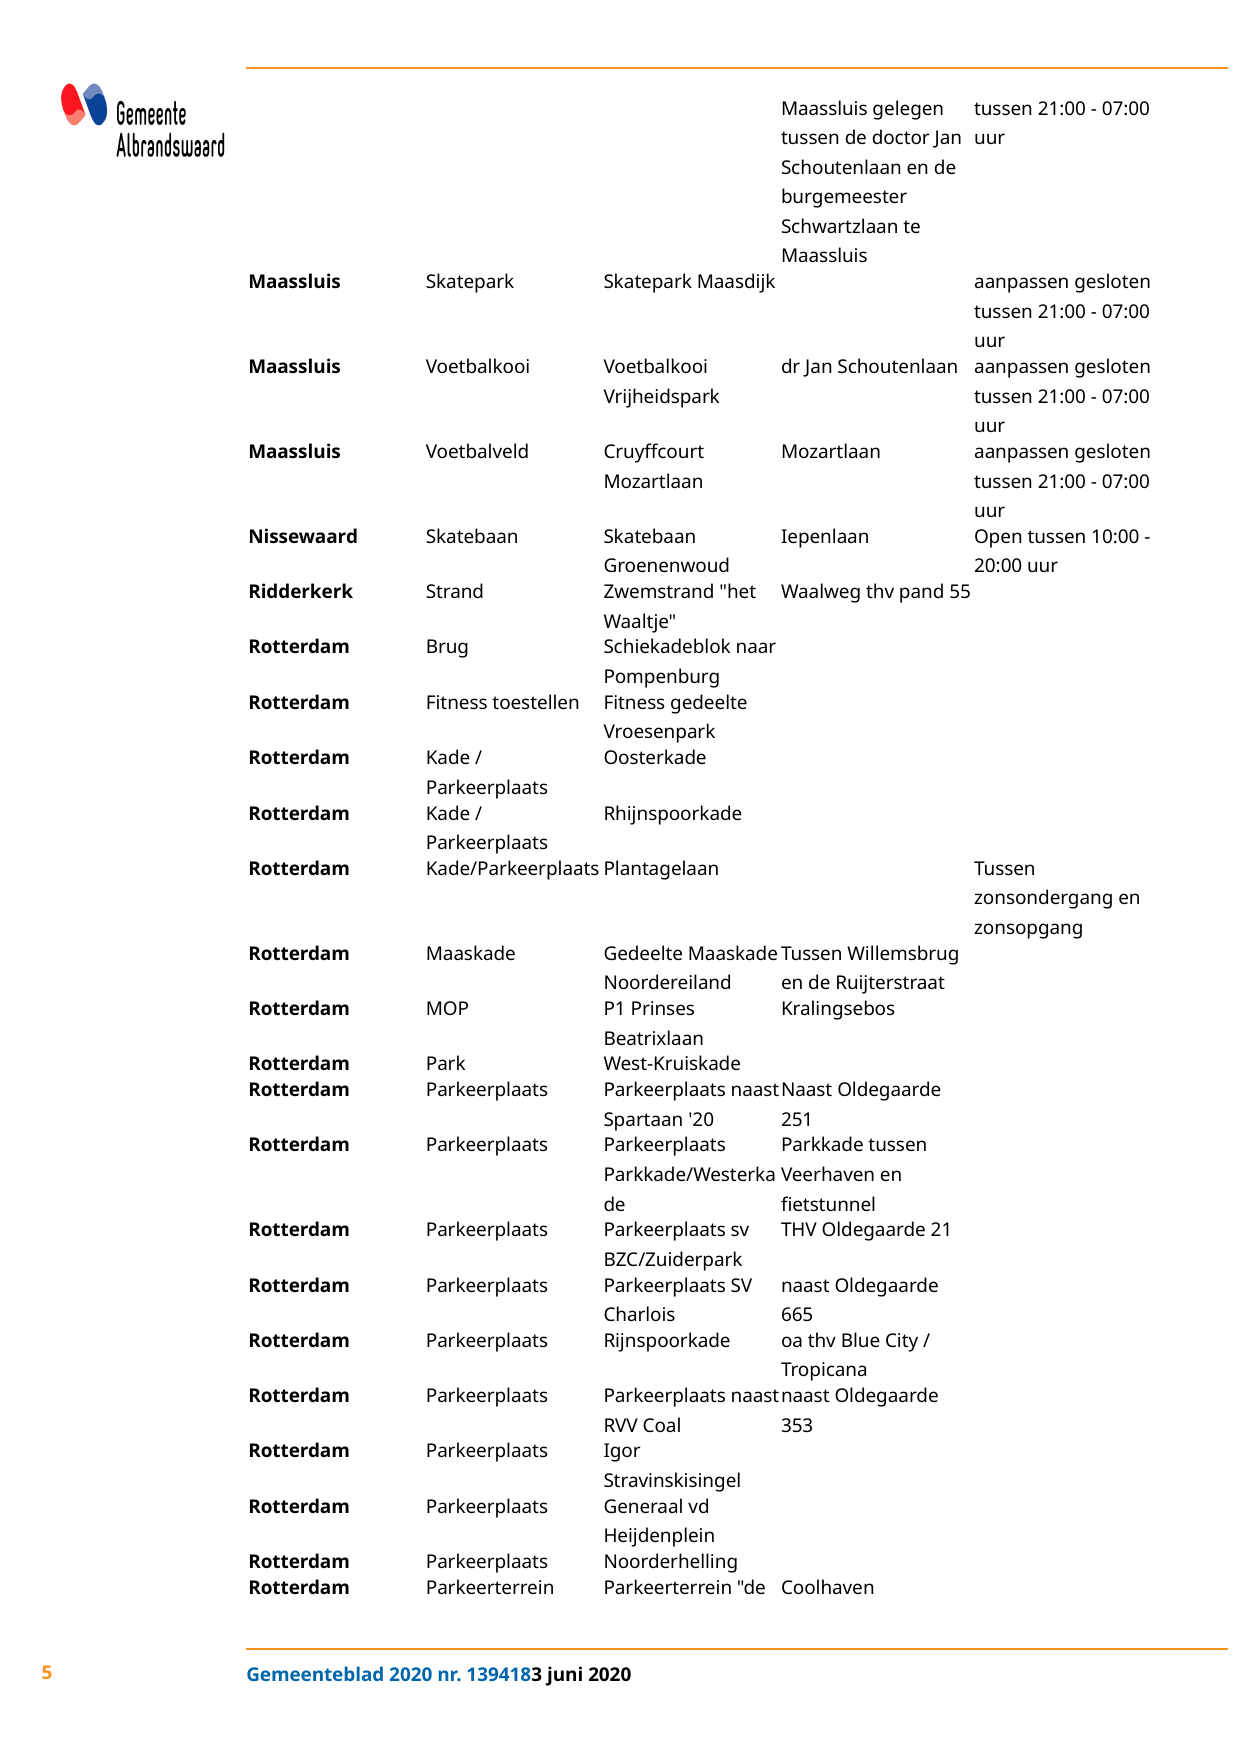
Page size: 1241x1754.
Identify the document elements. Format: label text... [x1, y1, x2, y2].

table_cell [974, 940, 1152, 995]
table_cell Rotterdam [248, 855, 426, 940]
table_cell Parkeerplaats [426, 1383, 603, 1438]
table_cell Rotterdam [248, 1327, 426, 1382]
table_cell aanpassen gesloten tussen 21:00 - 07:00 uur [974, 353, 1152, 438]
table_cell [974, 800, 1152, 855]
table_cell Rotterdam [248, 1493, 426, 1548]
table_cell [974, 579, 1152, 634]
table_cell [781, 689, 974, 744]
table_cell Rotterdam [248, 634, 426, 689]
table_cell [603, 95, 781, 268]
table_cell Rotterdam [248, 1438, 426, 1493]
table_cell [974, 1327, 1152, 1382]
table_cell Rotterdam [248, 744, 426, 800]
table_cell Waalweg thv pand 55 [781, 579, 974, 634]
table_cell Maaskade [426, 940, 603, 995]
table_cell [781, 1493, 974, 1548]
table_cell Naast Oldegaarde 251 [781, 1076, 974, 1132]
table_cell THV Oldegaarde 21 [781, 1216, 974, 1272]
table_cell Kade / Parkeerplaats [426, 800, 603, 855]
table_cell Skatepark [426, 269, 603, 353]
table_cell Parkeerplaats [426, 1327, 603, 1382]
table_cell Fitness gedeelte Vroesenpark [603, 689, 781, 744]
table_cell Rotterdam [248, 1383, 426, 1438]
table_cell Kralingsebos [781, 995, 974, 1051]
table_cell [974, 1383, 1152, 1438]
table_cell Parkeerplaats [426, 1272, 603, 1327]
table_cell [248, 95, 426, 268]
table_cell Maassluis gelegen tussen de doctor Jan Schoutenlaan en de burgemeester Schwartzlaan te Maassluis [781, 95, 974, 268]
table_cell Voetbalkooi [426, 353, 603, 438]
table_cell Tussen Willemsbrug en de Ruijterstraat [781, 940, 974, 995]
table_cell West-Kruiskade [603, 1051, 781, 1076]
table_cell Maassluis [248, 438, 426, 523]
table_cell Tussen zonsondergang en zonsopgang [974, 855, 1152, 940]
table_cell [974, 1076, 1152, 1132]
table_cell Noorderhelling [603, 1548, 781, 1574]
table_cell [974, 1132, 1152, 1216]
table_cell Parkeerplaats [426, 1076, 603, 1132]
table_cell Parkeerplaats Parkkade/Westerkade [603, 1132, 781, 1216]
table_cell Rotterdam [248, 995, 426, 1051]
table_cell Open tussen 10:00 - 20:00 uur [974, 523, 1152, 578]
table_cell dr Jan Schoutenlaan [781, 353, 974, 438]
table_cell Parkkade tussen Veerhaven en fietstunnel [781, 1132, 974, 1216]
table_cell [781, 269, 974, 353]
table_cell [781, 744, 974, 800]
table_cell Plantagelaan [603, 855, 781, 940]
table_cell P1 Prinses Beatrixlaan [603, 995, 781, 1051]
table_cell Kade / Parkeerplaats [426, 744, 603, 800]
table_cell Oosterkade [603, 744, 781, 800]
table_cell Rotterdam [248, 1272, 426, 1327]
table_cell Rotterdam [248, 800, 426, 855]
table_cell Generaal vd Heijdenplein [603, 1493, 781, 1548]
table_cell naast Oldegaarde 665 [781, 1272, 974, 1327]
table_cell Rotterdam [248, 1051, 426, 1076]
table_cell [974, 744, 1152, 800]
table_cell [781, 1548, 974, 1574]
table_cell [781, 1051, 974, 1076]
table_cell Voetbalveld [426, 438, 603, 523]
table_cell [781, 855, 974, 940]
table_cell [426, 95, 603, 268]
table_cell Skatebaan [426, 523, 603, 578]
table_cell Parkeerplaats [426, 1132, 603, 1216]
table_cell Parkeerplaats [426, 1438, 603, 1493]
table_cell tussen 21:00 - 07:00 uur [974, 95, 1152, 268]
table_cell Coolhaven [781, 1574, 974, 1600]
table_cell Skatebaan Groenenwoud [603, 523, 781, 578]
table_cell Rotterdam [248, 689, 426, 744]
table_cell Igor Stravinskisingel [603, 1438, 781, 1493]
table_cell MOP [426, 995, 603, 1051]
table_cell [974, 995, 1152, 1051]
table_cell Parkeerterrein [426, 1574, 603, 1600]
table_cell Nissewaard [248, 523, 426, 578]
table_cell Rotterdam [248, 940, 426, 995]
table_cell [781, 634, 974, 689]
table_cell Parkeerplaats [426, 1493, 603, 1548]
table_cell Rotterdam [248, 1574, 426, 1600]
table_cell Parkeerplaats [426, 1548, 603, 1574]
table_cell Schiekadeblok naar Pompenburg [603, 634, 781, 689]
table_cell Maassluis [248, 353, 426, 438]
table_cell aanpassen gesloten tussen 21:00 - 07:00 uur [974, 269, 1152, 353]
table_cell [781, 1438, 974, 1493]
picture [41, 47, 231, 172]
table_cell Mozartlaan [781, 438, 974, 523]
table_cell Rotterdam [248, 1548, 426, 1574]
table_cell Skatepark Maasdijk [603, 269, 781, 353]
table_cell [974, 1574, 1152, 1600]
table_cell naast Oldegaarde 353 [781, 1383, 974, 1438]
table_cell [974, 1438, 1152, 1493]
table_cell Parkeerplaats naast RVV Coal [603, 1383, 781, 1438]
table_cell Rotterdam [248, 1216, 426, 1272]
table_cell [974, 1216, 1152, 1272]
table_cell Brug [426, 634, 603, 689]
table_cell Strand [426, 579, 603, 634]
table_cell Maassluis [248, 269, 426, 353]
table_cell Rotterdam [248, 1076, 426, 1132]
table_cell Iepenlaan [781, 523, 974, 578]
table_cell Cruyffcourt Mozartlaan [603, 438, 781, 523]
table_cell Parkeerplaats [426, 1216, 603, 1272]
table_cell Ridderkerk [248, 579, 426, 634]
table_cell Fitness toestellen [426, 689, 603, 744]
table_cell Parkeerplaats naast Spartaan '20 [603, 1076, 781, 1132]
table_cell Rijnspoorkade [603, 1327, 781, 1382]
table_cell aanpassen gesloten tussen 21:00 - 07:00 uur [974, 438, 1152, 523]
table_cell [974, 634, 1152, 689]
table_cell Kade/Parkeerplaats [426, 855, 603, 940]
table_cell [974, 1548, 1152, 1574]
table_cell Rotterdam [248, 1132, 426, 1216]
table_cell [974, 1051, 1152, 1076]
table_cell Gedeelte Maaskade Noordereiland [603, 940, 781, 995]
table_cell Parkeerterrein "de [603, 1574, 781, 1600]
table_cell Zwemstrand "het Waaltje" [603, 579, 781, 634]
table_cell [974, 1493, 1152, 1548]
table_cell oa thv Blue City / Tropicana [781, 1327, 974, 1382]
table_cell Parkeerplaats sv BZC/Zuiderpark [603, 1216, 781, 1272]
table_cell [974, 689, 1152, 744]
table_cell Park [426, 1051, 603, 1076]
table_cell [974, 1272, 1152, 1327]
table_cell Parkeerplaats SV Charlois [603, 1272, 781, 1327]
table_cell Voetbalkooi Vrijheidspark [603, 353, 781, 438]
table_cell [781, 800, 974, 855]
table_cell Rhijnspoorkade [603, 800, 781, 855]
